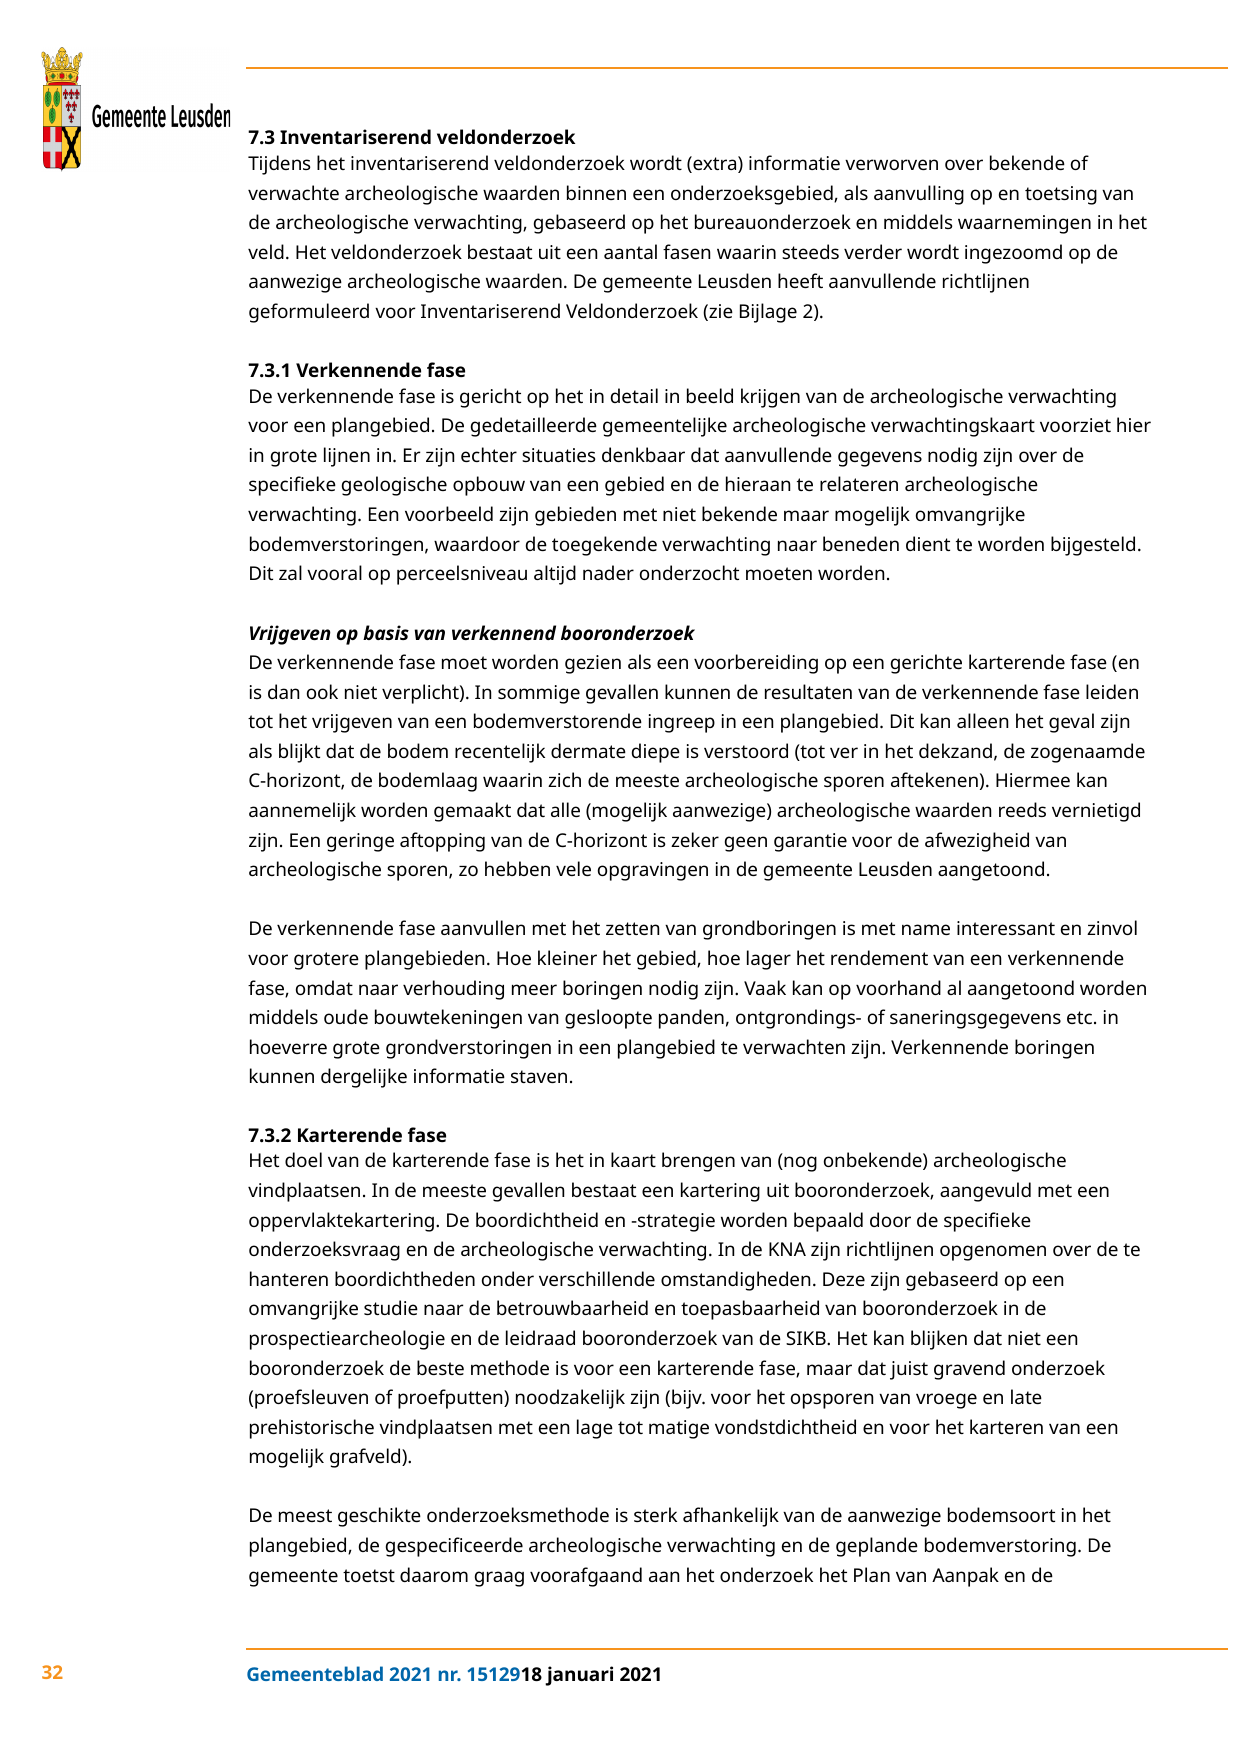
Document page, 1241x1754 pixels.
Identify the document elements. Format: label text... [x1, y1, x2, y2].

text Het doel van de karterende fase is het in kaart brengen van (nog onbekende) archeologische vindplaatsen. In de meeste gevallen bestaat een kartering uit booronderzoek, aangevuld met een oppervlaktekartering. De boordichtheid en -strategie worden bepaald door de specifieke onderzoeksvraag en de archeologische verwachting. In de KNA zijn richtlijnen opgenomen over de te hanteren boordichtheden onder verschillende omstandigheden. Deze zijn gebaseerd op een omvangrijke studie naar de betrouwbaarheid en toepasbaarheid van booronderzoek in de prospectiearcheologie en de leidraad booronderzoek van de SIKB. Het kan blijken dat niet een booronderzoek de beste methode is voor een karterende fase, maar dat juist gravend onderzoek (proefsleuven of proefputten) noodzakelijk zijn (bijv. voor het opsporen van vroege en late prehistorische vindplaatsen met een lage tot matige vondstdichtheid en voor het karteren van een mogelijk grafveld). [248, 1148, 1152, 1469]
text 7.3.2 Karterende fase [248, 1122, 1152, 1148]
picture [41, 47, 231, 172]
text Tijdens het inventariserend veldonderzoek wordt (extra) informatie verworven over bekende of verwachte archeologische waarden binnen een onderzoeksgebied, als aanvulling op en toetsing van de archeologische verwachting, gebaseerd op het bureauonderzoek en middels waarnemingen in het veld. Het veldonderzoek bestaat uit een aantal fasen waarin steeds verder wordt ingezoomd op de aanwezige archeologische waarden. De gemeente Leusden heeft aanvullende richtlijnen geformuleerd voor Inventariserend Veldonderzoek (zie Bijlage 2). [248, 150, 1152, 324]
text 7.3 Inventariserend veldonderzoek [248, 124, 1152, 150]
text De verkennende fase is gericht op het in detail in beeld krijgen van de archeologische verwachting voor een plangebied. De gedetailleerde gemeentelijke archeologische verwachtingskaart voorziet hier in grote lijnen in. Er zijn echter situaties denkbaar dat aanvullende gegevens nodig zijn over de specifieke geologische opbouw van een gebied en de hieraan te relateren archeologische verwachting. Een voorbeeld zijn gebieden met niet bekende maar mogelijk omvangrijke bodemverstoringen, waardoor de toegekende verwachting naar beneden dient te worden bijgesteld. Dit zal vooral op perceelsniveau altijd nader onderzocht moeten worden. [248, 383, 1152, 586]
table_header Vrijgeven op basis van verkennend booronderzoek De verkennende fase moet worden gezien als een voorbereiding op een gerichte karterende fase (en is dan ook niet verplicht). In sommige gevallen kunnen de resultaten van de verkennende fase leiden tot het vrijgeven van een bodemverstorende ingreep in een plangebied. Dit kan alleen het geval zijn als blijkt dat de bodem recentelijk dermate diepe is verstoord (tot ver in het dekzand, de zogenaamde C-horizont, de bodemlaag waarin zich de meeste archeologische sporen aftekenen). Hiermee kan aannemelijk worden gemaakt dat alle (mogelijk aanwezige) archeologische waarden reeds vernietigd zijn. Een geringe aftopping van de C-horizont is zeker geen garantie voor de afwezigheid van archeologische sporen, zo hebben vele opgravingen in de gemeente Leusden aangetoond. De verkennende fase aanvullen met het zetten van grondboringen is met name interessant en zinvol voor grotere plangebieden. Hoe kleiner het gebied, hoe lager het rendement van een verkennende fase, omdat naar verhouding meer boringen nodig zijn. Vaak kan op voorhand al aangetoond worden middels oude bouwtekeningen van gesloopte panden, ontgrondings- of saneringsgegevens etc. in hoeverre grote grondverstoringen in een plangebied te verwachten zijn. Verkennende boringen kunnen dergelijke informatie staven. [248, 620, 1152, 1089]
text De meest geschikte onderzoeksmethode is sterk afhankelijk van de aanwezige bodemsoort in het plangebied, de gespecificeerde archeologische verwachting en de geplande bodemverstoring. De gemeente toetst daarom graag voorafgaand aan het onderzoek het Plan van Aanpak en de [248, 1503, 1152, 1588]
text 7.3.1 Verkennende fase [248, 357, 1152, 383]
